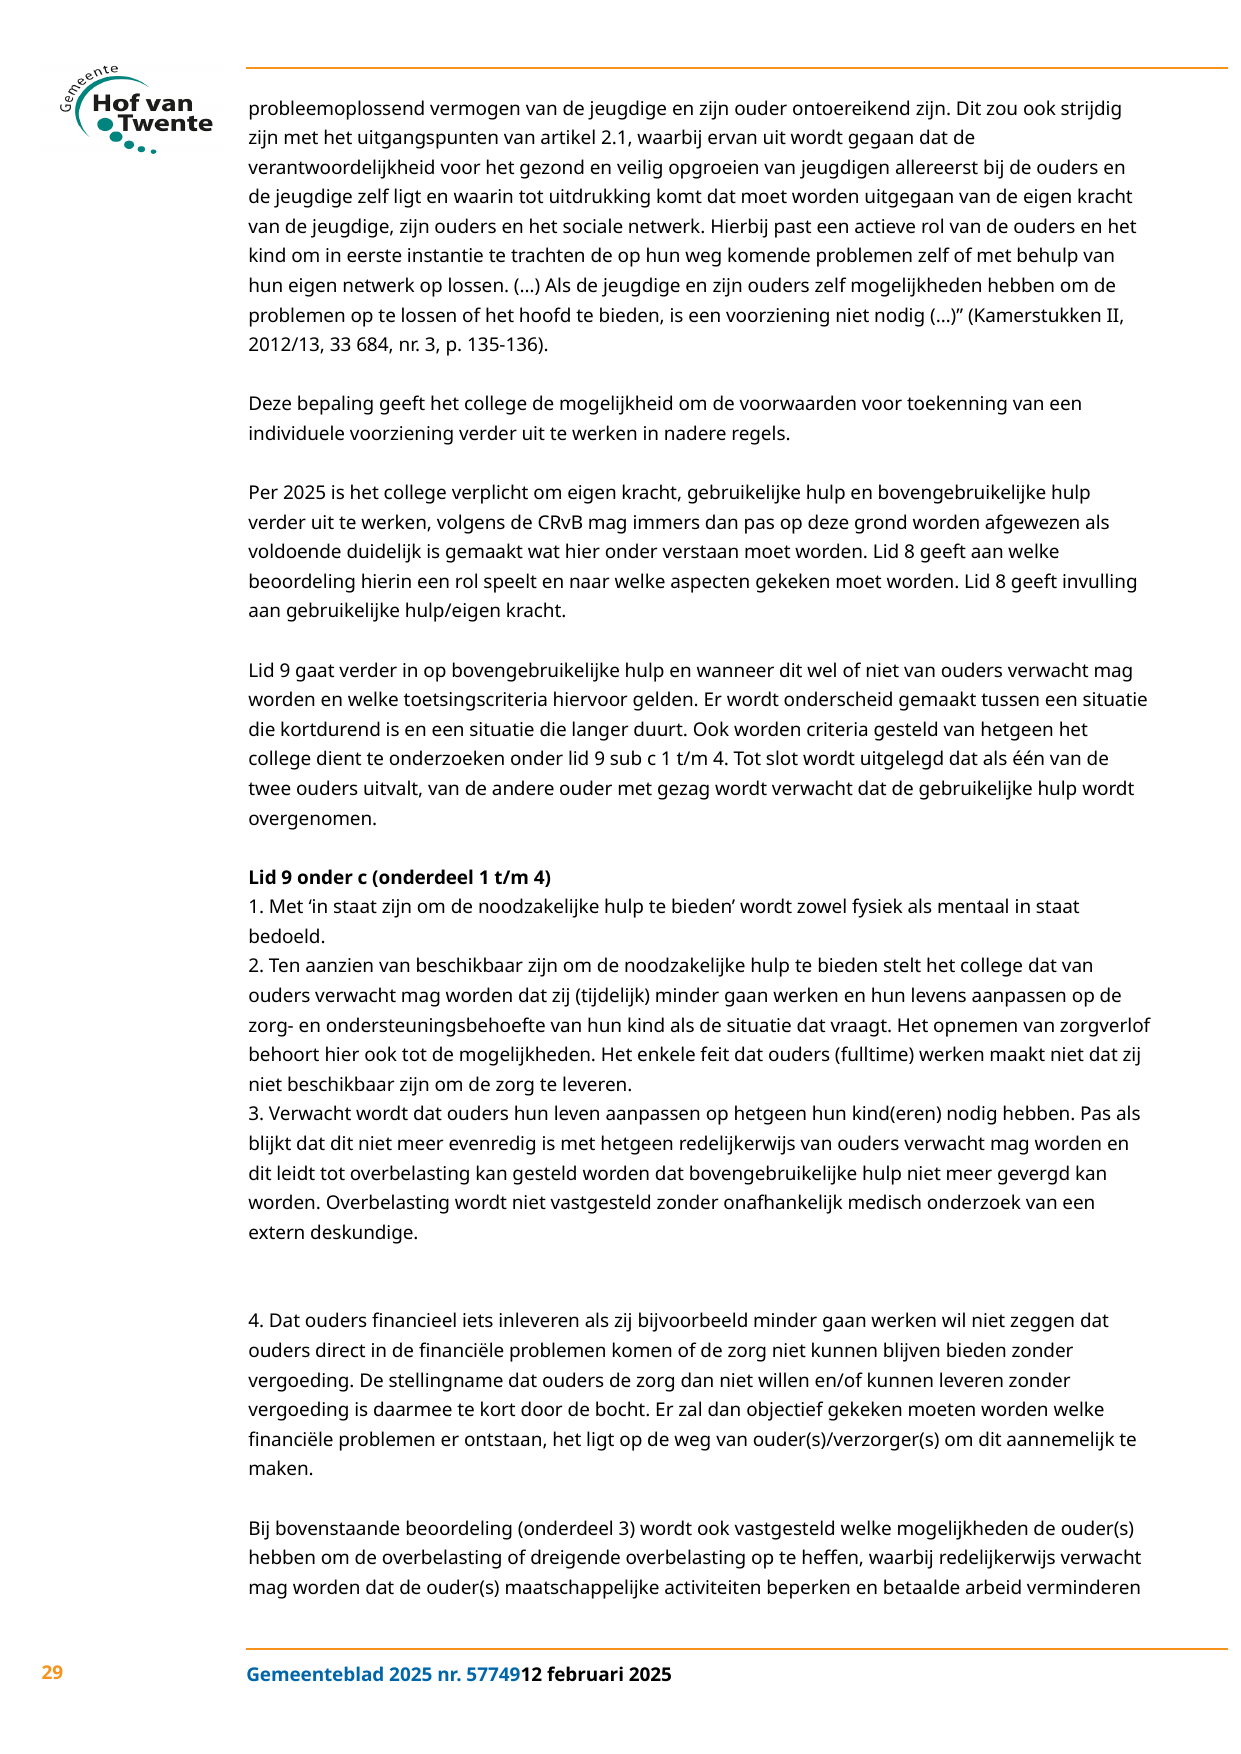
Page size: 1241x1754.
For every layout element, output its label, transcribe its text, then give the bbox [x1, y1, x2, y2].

text Deze bepaling geeft het college de mogelijkheid om de voorwaarden voor toekenning van een individuele voorziening verder uit te werken in nadere regels. [248, 391, 1152, 446]
text Bij bovenstaande beoordeling (onderdeel 3) wordt ook vastgesteld welke mogelijkheden de ouder(s) hebben om de overbelasting of dreigende overbelasting op te heffen, waarbij redelijkerwijs verwacht mag worden dat de ouder(s) maatschappelijke activiteiten beperken en betaalde arbeid verminderen [248, 1515, 1152, 1600]
text Lid 9 gaat verder in op bovengebruikelijke hulp en wanneer dit wel of niet van ouders verwacht mag worden en welke toetsingscriteria hiervoor gelden. Er wordt onderscheid gemaakt tussen een situatie die kortdurend is en een situatie die langer duurt. Ook worden criteria gesteld van hetgeen het college dient te onderzoeken onder lid 9 sub c 1 t/m 4. Tot slot wordt uitgelegd dat als één van de twee ouders uitvalt, van de andere ouder met gezag wordt verwacht dat de gebruikelijke hulp wordt overgenomen. [248, 657, 1152, 831]
text 1. Met ‘in staat zijn om de noodzakelijke hulp te bieden’ wordt zowel fysiek als mentaal in staat bedoeld. [248, 893, 1152, 949]
text Per 2025 is het college verplicht om eigen kracht, gebruikelijke hulp en bovengebruikelijke hulp verder uit te werken, volgens de CRvB mag immers dan pas op deze grond worden afgewezen als voldoende duidelijk is gemaakt wat hier onder verstaan moet worden. Lid 8 geeft aan welke beoordeling hierin een rol speelt en naar welke aspecten gekeken moet worden. Lid 8 geeft invulling aan gebruikelijke hulp/eigen kracht. [248, 479, 1152, 623]
text 2. Ten aanzien van beschikbaar zijn om de noodzakelijke hulp te bieden stelt het college dat van ouders verwacht mag worden dat zij (tijdelijk) minder gaan werken en hun levens aanpassen op de zorg- en ondersteuningsbehoefte van hun kind als de situatie dat vraagt. Het opnemen van zorgverlof behoort hier ook tot de mogelijkheden. Het enkele feit dat ouders (fulltime) werken maakt niet dat zij niet beschikbaar zijn om de zorg te leveren. [248, 953, 1152, 1097]
text probleemoplossend vermogen van de jeugdige en zijn ouder ontoereikend zijn. Dit zou ook strijdig zijn met het uitgangspunten van artikel 2.1, waarbij ervan uit wordt gegaan dat de verantwoordelijkheid voor het gezond en veilig opgroeien van jeugdigen allereerst bij de ouders en de jeugdige zelf ligt en waarin tot uitdrukking komt dat moet worden uitgegaan van de eigen kracht van de jeugdige, zijn ouders en het sociale netwerk. Hierbij past een actieve rol van de ouders en het kind om in eerste instantie te trachten de op hun weg komende problemen zelf of met behulp van hun eigen netwerk op lossen. (…) Als de jeugdige en zijn ouders zelf mogelijkheden hebben om de problemen op te lossen of het hoofd te bieden, is een voorziening niet nodig (…)” (Kamerstukken II, 2012/13, 33 684, nr. 3, p. 135-136). [248, 95, 1152, 357]
text Lid 9 onder c (onderdeel 1 t/m 4) [248, 864, 1152, 890]
text 3. Verwacht wordt dat ouders hun leven aanpassen op hetgeen hun kind(eren) nodig hebben. Pas als blijkt dat dit niet meer evenredig is met hetgeen redelijkerwijs van ouders verwacht mag worden en dit leidt tot overbelasting kan gesteld worden dat bovengebruikelijke hulp niet meer gevergd kan worden. Overbelasting wordt niet vastgesteld zonder onafhankelijk medisch onderzoek van een extern deskundige. [248, 1101, 1152, 1245]
picture [41, 47, 231, 172]
text 4. Dat ouders financieel iets inleveren als zij bijvoorbeeld minder gaan werken wil niet zeggen dat ouders direct in de financiële problemen komen of de zorg niet kunnen blijven bieden zonder vergoeding. De stellingname dat ouders de zorg dan niet willen en/of kunnen leveren zonder vergoeding is daarmee te kort door de bocht. Er zal dan objectief gekeken moeten worden welke financiële problemen er ontstaan, het ligt op de weg van ouder(s)/verzorger(s) om dit aannemelijk te maken. [248, 1308, 1152, 1481]
